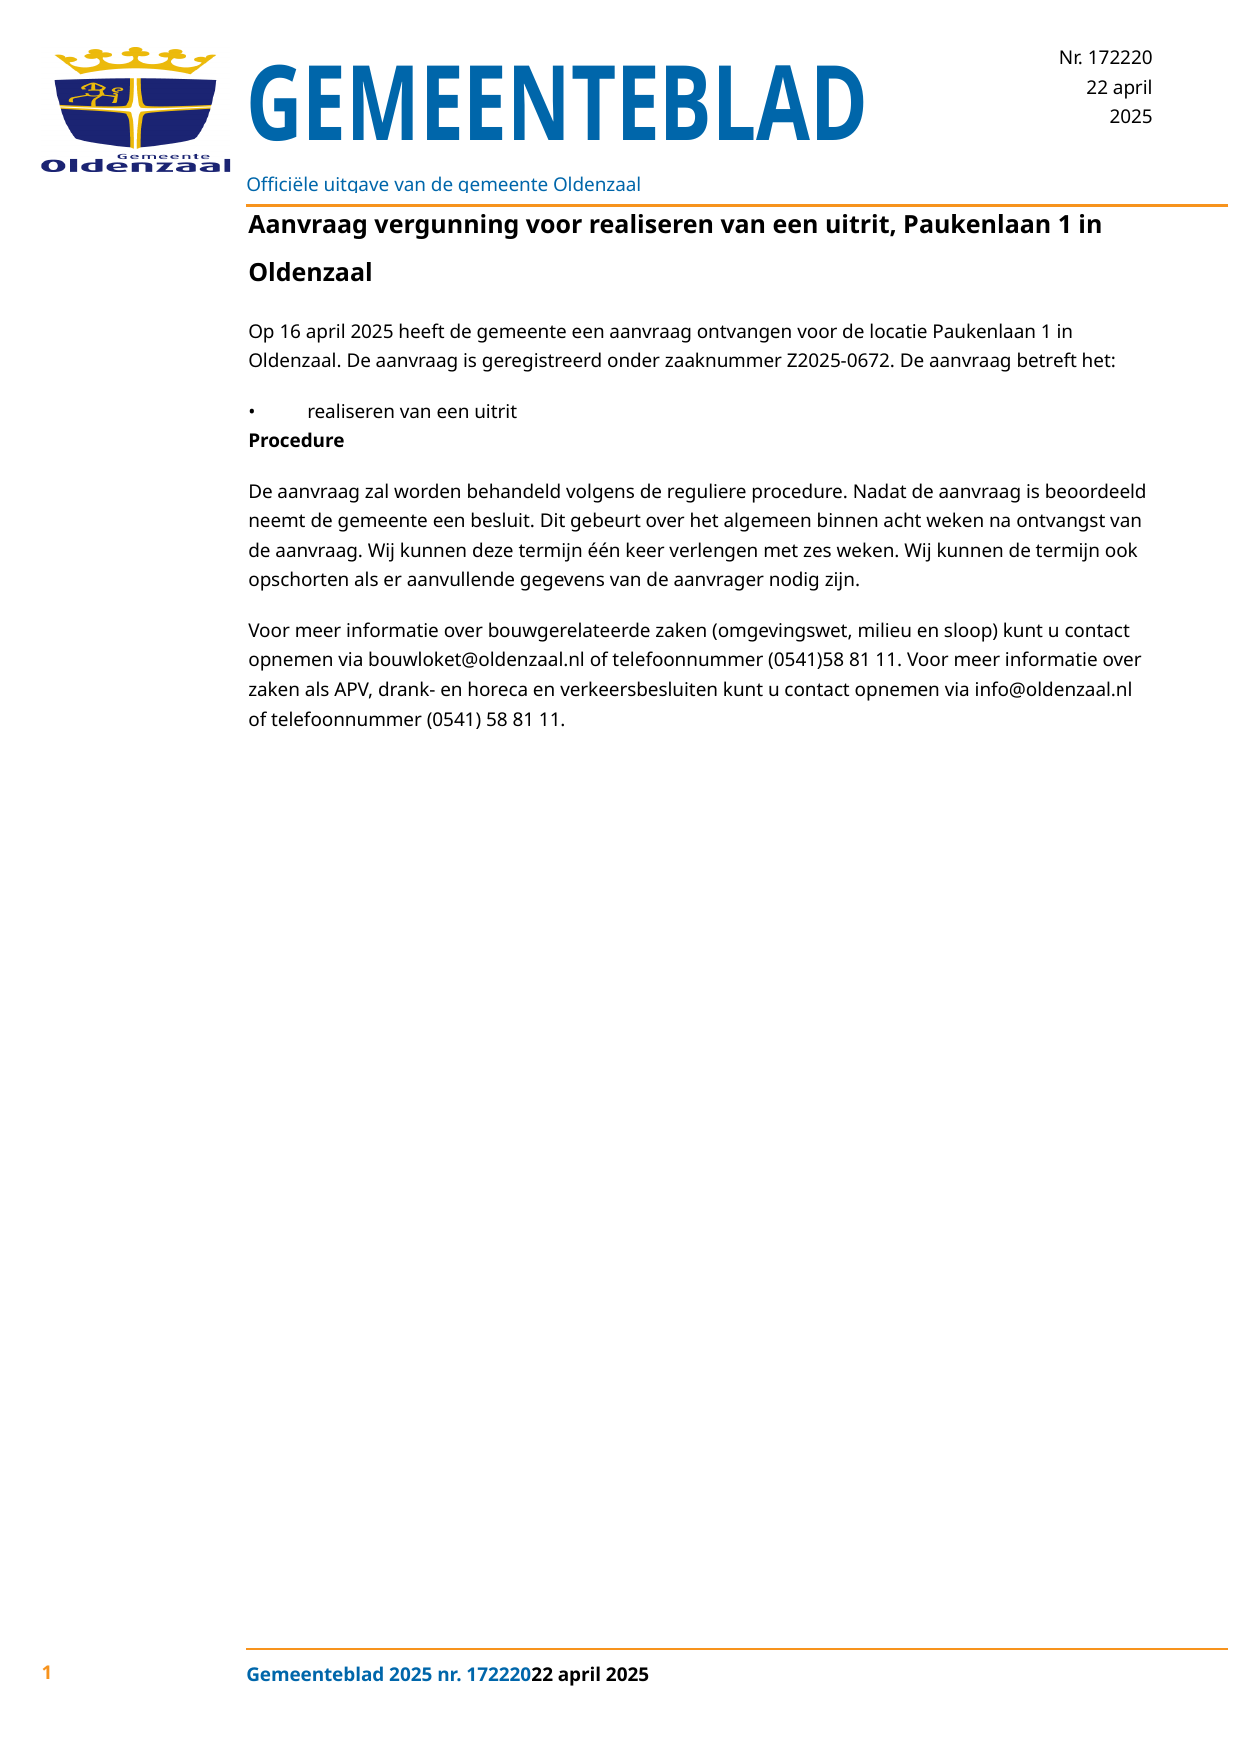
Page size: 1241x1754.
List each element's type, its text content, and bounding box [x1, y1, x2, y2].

text Voor meer informatie over bouwgerelateerde zaken (omgevingswet, milieu en sloop) kunt u contact opnemen via bouwloket@oldenzaal.nl of telefoonnummer (0541)58 81 11. Voor meer informatie over zaken als APV, drank- en horeca en verkeersbesluiten kunt u contact opnemen via info@oldenzaal.nl of telefoonnummer (0541) 58 81 11. [248, 617, 1152, 732]
text Aanvraag vergunning voor realiseren van een uitrit, Paukenlaan 1 in Oldenzaal [248, 207, 1152, 288]
text Procedure [248, 427, 1152, 453]
picture [41, 47, 231, 172]
list realiseren van een uitrit [248, 398, 1152, 424]
text Op 16 april 2025 heeft de gemeente een aanvraag ontvangen voor de locatie Paukenlaan 1 in Oldenzaal. De aanvraag is geregistreerd onder zaaknummer Z2025-0672. De aanvraag betreft het: [248, 318, 1152, 373]
text De aanvraag zal worden behandeld volgens de reguliere procedure. Nadat de aanvraag is beoordeeld neemt de gemeente een besluit. Dit gebeurt over het algemeen binnen acht weken na ontvangst van de aanvraag. Wij kunnen deze termijn één keer verlengen met zes weken. Wij kunnen de termijn ook opschorten als er aanvullende gegevens van de aanvrager nodig zijn. [248, 478, 1152, 592]
